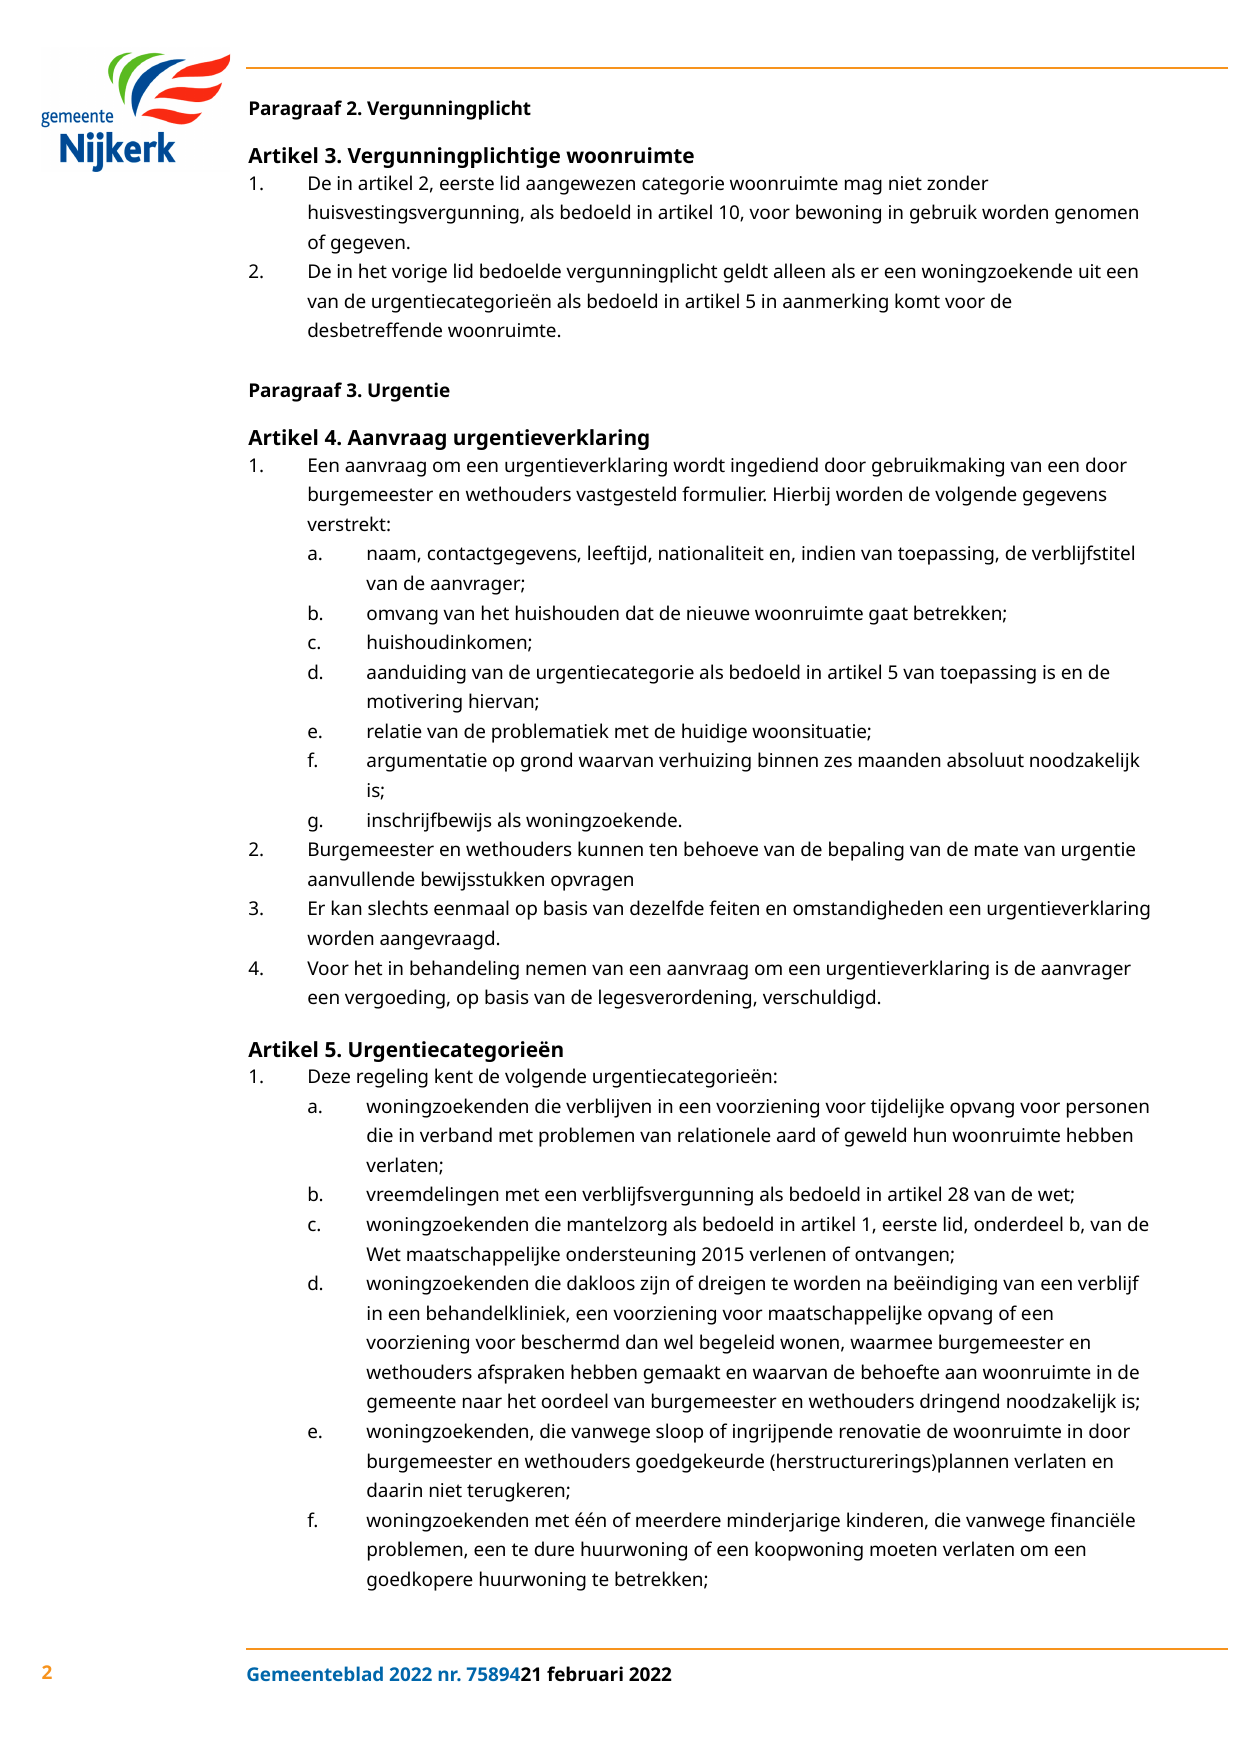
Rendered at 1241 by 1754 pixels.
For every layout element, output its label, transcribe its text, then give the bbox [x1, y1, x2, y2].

text Artikel 4. Aanvraag urgentieverklaring [248, 423, 1152, 452]
list vreemdelingen met een verblijfsvergunning als bedoeld in artikel 28 van de wet; [307, 1182, 1152, 1207]
list woningzoekenden, die vanwege sloop of ingrijpende renovatie de woonruimte in door burgemeester en wethouders goedgekeurde (herstructurerings)plannen verlaten en daarin niet terugkeren; [307, 1418, 1152, 1503]
list huishoudinkomen; [307, 629, 1152, 655]
list argumentatie op grond waarvan verhuizing binnen zes maanden absoluut noodzakelijk is; [307, 748, 1152, 803]
list Burgemeester en wethouders kunnen ten behoeve van de bepaling van de mate van urgentie aanvullende bewijsstukken opvragen [248, 836, 1152, 892]
list omvang van het huishouden dat de nieuwe woonruimte gaat betrekken; [307, 600, 1152, 626]
list woningzoekenden die mantelzorg als bedoeld in artikel 1, eerste lid, onderdeel b, van de Wet maatschappelijke ondersteuning 2015 verlenen of ontvangen; [307, 1211, 1152, 1266]
list woningzoekenden die dakloos zijn of dreigen te worden na beëindiging van een verblijf in een behandelkliniek, een voorziening voor maatschappelijke opvang of een voorziening voor beschermd dan wel begeleid wonen, waarmee burgemeester en wethouders afspraken hebben gemaakt en waarvan de behoefte aan woonruimte in de gemeente naar het oordeel van burgemeester en wethouders dringend noodzakelijk is; [307, 1270, 1152, 1414]
text Artikel 3. Vergunningplichtige woonruimte [248, 141, 1152, 170]
list relatie van de problematiek met de huidige woonsituatie; [307, 718, 1152, 744]
list Deze regeling kent de volgende urgentiecategorieën: [248, 1063, 1152, 1089]
text Paragraaf 3. Urgentie [248, 377, 1152, 403]
list Een aanvraag om een urgentieverklaring wordt ingediend door gebruikmaking van een door burgemeester en wethouders vastgesteld formulier. Hierbij worden de volgende gegevens verstrekt: [248, 452, 1152, 537]
list Er kan slechts eenmaal op basis van dezelfde feiten en omstandigheden een urgentieverklaring worden aangevraagd. [248, 896, 1152, 951]
list naam, contactgegevens, leeftijd, nationaliteit en, indien van toepassing, de verblijfstitel van de aanvrager; [307, 541, 1152, 596]
list De in het vorige lid bedoelde vergunningplicht geldt alleen als er een woningzoekende uit een van de urgentiecategorieën als bedoeld in artikel 5 in aanmerking komt voor de desbetreffende woonruimte. [248, 258, 1152, 343]
list De in artikel 2, eerste lid aangewezen categorie woonruimte mag niet zonder huisvestingsvergunning, als bedoeld in artikel 10, voor bewoning in gebruik worden genomen of gegeven. [248, 170, 1152, 255]
text Paragraaf 2. Vergunningplicht [248, 95, 1152, 121]
picture [41, 47, 231, 172]
list woningzoekenden die verblijven in een voorziening voor tijdelijke opvang voor personen die in verband met problemen van relationele aard of geweld hun woonruimte hebben verlaten; [307, 1093, 1152, 1178]
text Artikel 5. Urgentiecategorieën [248, 1035, 1152, 1063]
list aanduiding van de urgentiecategorie als bedoeld in artikel 5 van toepassing is en de motivering hiervan; [307, 659, 1152, 714]
list inschrijfbewijs als woningzoekende. [307, 807, 1152, 833]
list Voor het in behandeling nemen van een aanvraag om een urgentieverklaring is de aanvrager een vergoeding, op basis van de legesverordening, verschuldigd. [248, 955, 1152, 1010]
list woningzoekenden met één of meerdere minderjarige kinderen, die vanwege financiële problemen, een te dure huurwoning of een koopwoning moeten verlaten om een goedkopere huurwoning te betrekken; [307, 1507, 1152, 1592]
